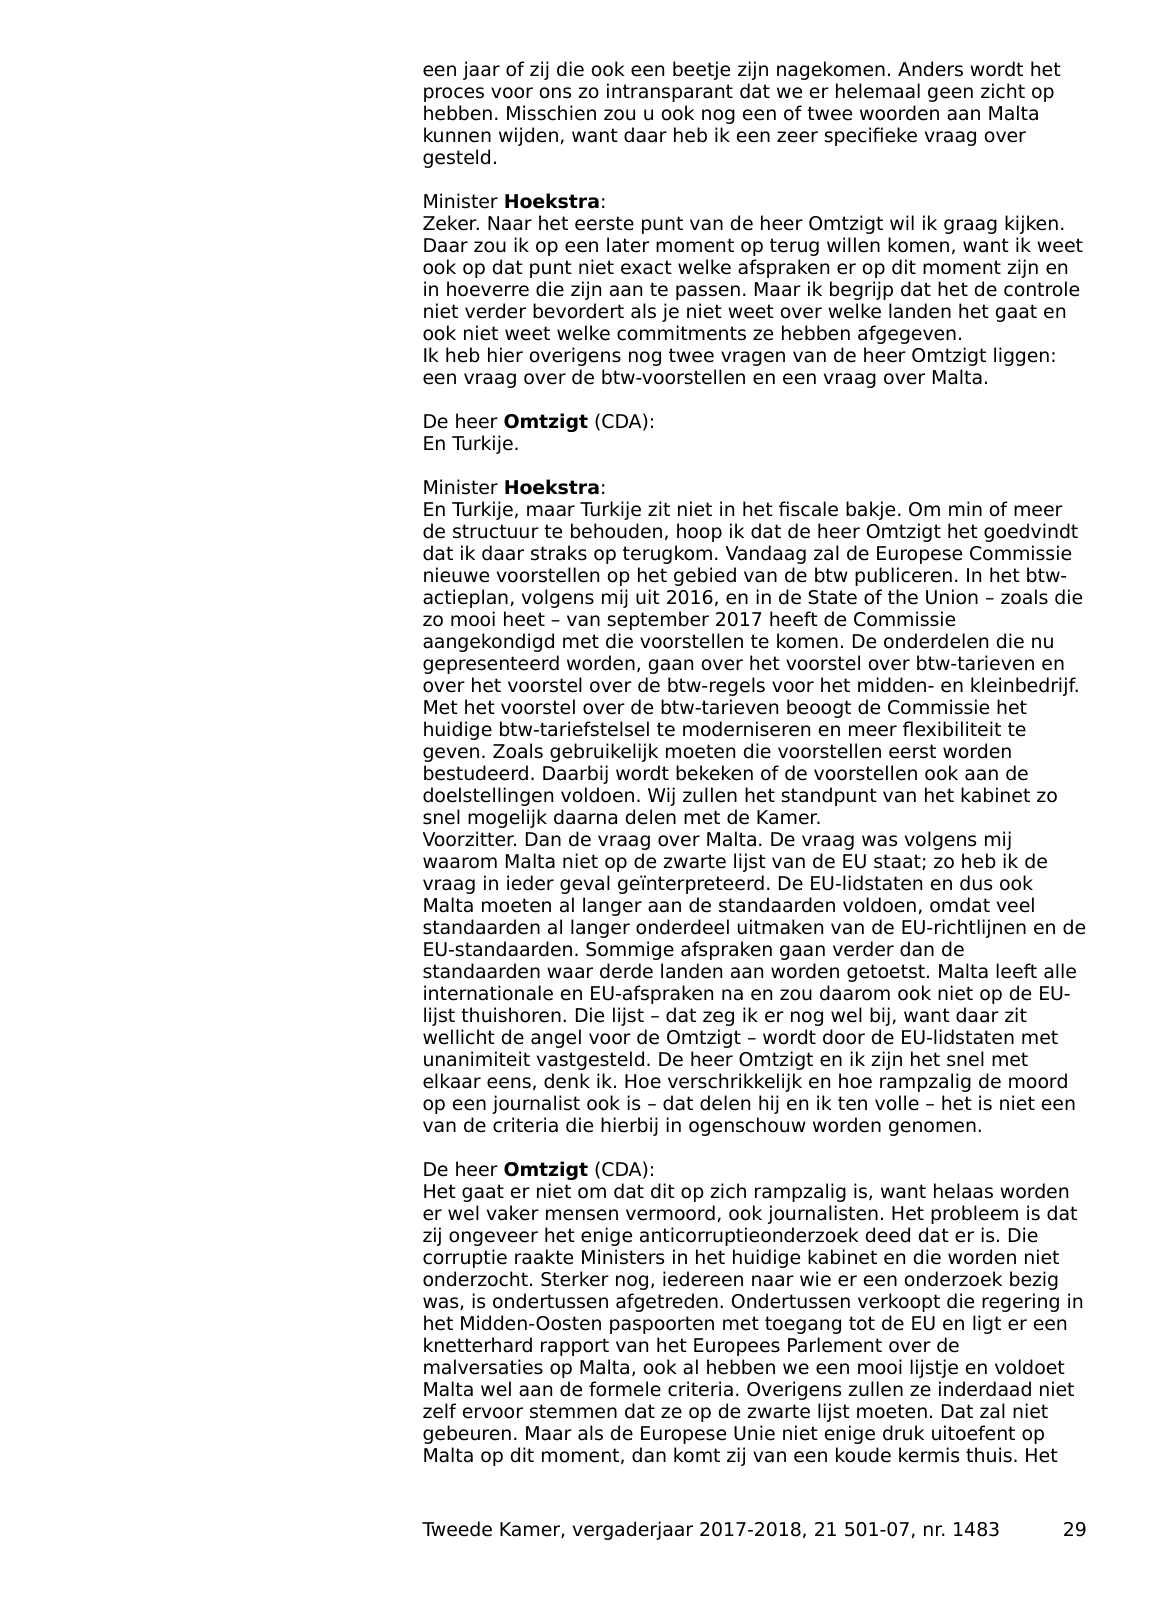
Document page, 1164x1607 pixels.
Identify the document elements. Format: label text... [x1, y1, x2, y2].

text Voorzitter. Dan de vraag over Malta. De vraag was volgens mij waarom Malta niet op de zwarte lijst van de EU staat; zo heb ik de vraag in ieder geval geïnterpreteerd. De EU-lidstaten en dus ook Malta moeten al langer aan de standaarden voldoen, omdat veel standaarden al langer onderdeel uitmaken van de EU-richtlijnen en de EU-standaarden. Sommige afspraken gaan verder dan de standaarden waar derde landen aan worden getoetst. Malta leeft alle internationale en EU-afspraken na en zou daarom ook niet op de EU-lijst thuishoren. Die lijst – dat zeg ik er nog wel bij, want daar zit wellicht de angel voor de Omtzigt – wordt door de EU-lidstaten met unanimiteit vastgesteld. De heer Omtzigt en ik zijn het snel met elkaar eens, denk ik. Hoe verschrikkelijk en hoe rampzalig de moord op een journalist ook is – dat delen hij en ik ten volle – het is niet een van de criteria die hierbij in ogenschouw worden genomen. [422, 829, 1087, 1137]
text Zeker. Naar het eerste punt van de heer Omtzigt wil ik graag kijken. Daar zou ik op een later moment op terug willen komen, want ik weet ook op dat punt niet exact welke afspraken er op dit moment zijn en in hoeverre die zijn aan te passen. Maar ik begrijp dat het de controle niet verder bevordert als je niet weet over welke landen het gaat en ook niet weet welke commitments ze hebben afgegeven. [422, 213, 1087, 345]
text Het gaat er niet om dat dit op zich rampzalig is, want helaas worden er wel vaker mensen vermoord, ook journalisten. Het probleem is dat zij ongeveer het enige anticorruptieonderzoek deed dat er is. Die corruptie raakte Ministers in het huidige kabinet en die worden niet onderzocht. Sterker nog, iedereen naar wie er een onderzoek bezig was, is ondertussen afgetreden. Ondertussen verkoopt die regering in het Midden-Oosten paspoorten met toegang tot de EU en ligt er een knetterhard rapport van het Europees Parlement over de malversaties op Malta, ook al hebben we een mooi lijstje en voldoet Malta wel aan de formele criteria. Overigens zullen ze inderdaad niet zelf ervoor stemmen dat ze op de zwarte lijst moeten. Dat zal niet gebeuren. Maar als de Europese Unie niet enige druk uitoefent op Malta op dit moment, dan komt zij van een koude kermis thuis. Het [422, 1181, 1087, 1467]
text Minister Hoekstra: [422, 191, 1087, 213]
text De heer Omtzigt (CDA): [422, 1159, 1087, 1181]
text Minister Hoekstra: [422, 477, 1087, 499]
text En Turkije. [422, 433, 1087, 455]
text Ik heb hier overigens nog twee vragen van de heer Omtzigt liggen: een vraag over de btw-voorstellen en een vraag over Malta. [422, 345, 1087, 389]
text De heer Omtzigt (CDA): [422, 411, 1087, 433]
text En Turkije, maar Turkije zit niet in het fiscale bakje. Om min of meer de structuur te behouden, hoop ik dat de heer Omtzigt het goedvindt dat ik daar straks op terugkom. Vandaag zal de Europese Commissie nieuwe voorstellen op het gebied van de btw publiceren. In het btw-actieplan, volgens mij uit 2016, en in de State of the Union – zoals die zo mooi heet – van september 2017 heeft de Commissie aangekondigd met die voorstellen te komen. De onderdelen die nu gepresenteerd worden, gaan over het voorstel over btw-tarieven en over het voorstel over de btw-regels voor het midden- en kleinbedrijf. Met het voorstel over de btw-tarieven beoogt de Commissie het huidige btw-tariefstelsel te moderniseren en meer flexibiliteit te geven. Zoals gebruikelijk moeten die voorstellen eerst worden bestudeerd. Daarbij wordt bekeken of de voorstellen ook aan de doelstellingen voldoen. Wij zullen het standpunt van het kabinet zo snel mogelijk daarna delen met de Kamer. [422, 499, 1087, 829]
text een jaar of zij die ook een beetje zijn nagekomen. Anders wordt het proces voor ons zo intransparant dat we er helemaal geen zicht op hebben. Misschien zou u ook nog een of twee woorden aan Malta kunnen wijden, want daar heb ik een zeer specifieke vraag over gesteld. [422, 59, 1087, 169]
